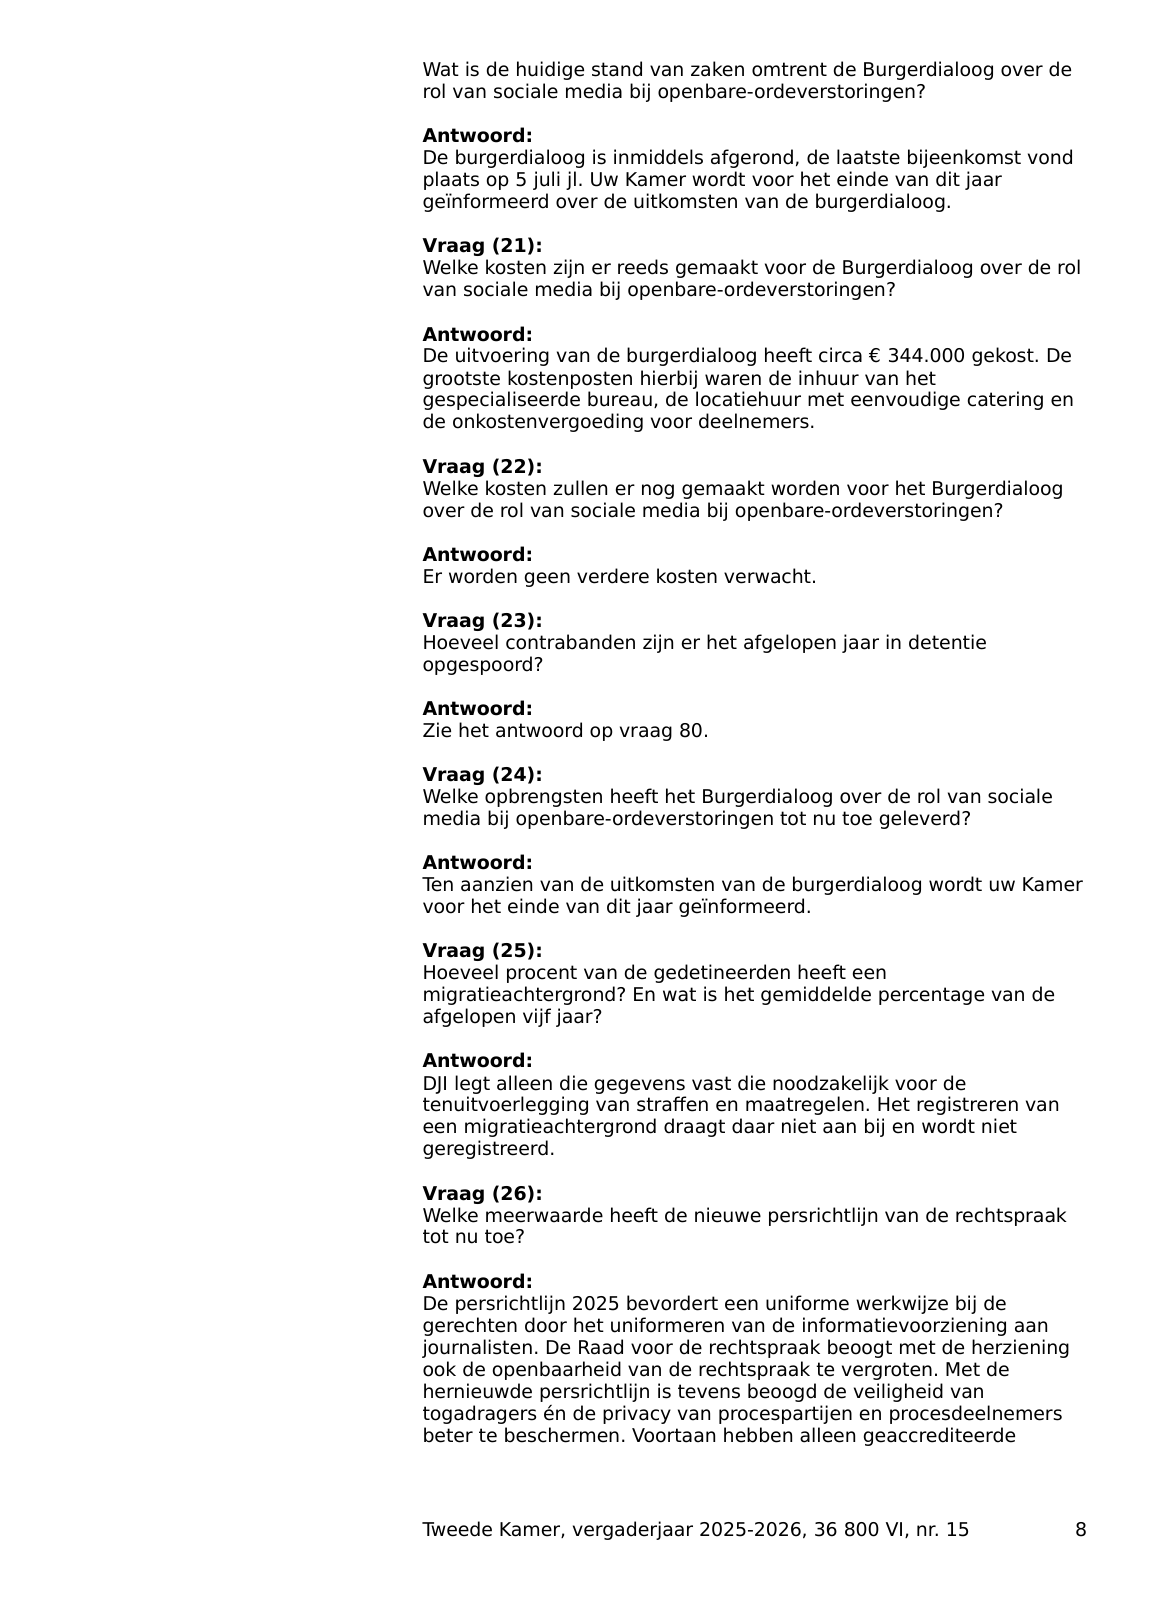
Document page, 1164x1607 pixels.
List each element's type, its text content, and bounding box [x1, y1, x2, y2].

text Antwoord: [422, 1271, 1087, 1293]
text De uitvoering van de burgerdialoog heeft circa € 344.000 gekost. De grootste kostenposten hierbij waren de inhuur van het gespecialiseerde bureau, de locatiehuur met eenvoudige catering en de onkostenvergoeding voor deelnemers. [422, 345, 1087, 433]
text Vraag (26): [422, 1182, 1087, 1204]
text Antwoord: [422, 698, 1087, 720]
text Vraag (22): [422, 456, 1087, 477]
text Antwoord: [422, 323, 1087, 345]
text Welke opbrengsten heeft het Burgerdialoog over de rol van sociale media bij openbare-ordeverstoringen tot nu toe geleverd? [422, 786, 1087, 830]
text De burgerdialoog is inmiddels afgerond, de laatste bijeenkomst vond plaats op 5 juli jl. Uw Kamer wordt voor het einde van dit jaar geïnformeerd over de uitkomsten van de burgerdialoog. [422, 147, 1087, 213]
text Antwoord: [422, 852, 1087, 874]
text Hoeveel contrabanden zijn er het afgelopen jaar in detentie opgespoord? [422, 632, 1087, 676]
text Er worden geen verdere kosten verwacht. [422, 566, 1087, 588]
text Vraag (24): [422, 764, 1087, 786]
text Wat is de huidige stand van zaken omtrent de Burgerdialoog over de rol van sociale media bij openbare-ordeverstoringen? [422, 59, 1087, 103]
text DJI legt alleen die gegevens vast die noodzakelijk voor de tenuitvoerlegging van straffen en maatregelen. Het registreren van een migratieachtergrond draagt daar niet aan bij en wordt niet geregistreerd. [422, 1072, 1087, 1160]
text Welke kosten zijn er reeds gemaakt voor de Burgerdialoog over de rol van sociale media bij openbare-ordeverstoringen? [422, 257, 1087, 301]
text Vraag (21): [422, 235, 1087, 257]
text Ten aanzien van de uitkomsten van de burgerdialoog wordt uw Kamer voor het einde van dit jaar geïnformeerd. [422, 874, 1087, 918]
text Welke kosten zullen er nog gemaakt worden voor het Burgerdialoog over de rol van sociale media bij openbare-ordeverstoringen? [422, 477, 1087, 521]
text Antwoord: [422, 125, 1087, 147]
text Welke meerwaarde heeft de nieuwe persrichtlijn van de rechtspraak tot nu toe? [422, 1204, 1087, 1248]
text Antwoord: [422, 1050, 1087, 1072]
text Antwoord: [422, 544, 1087, 566]
text Zie het antwoord op vraag 80. [422, 720, 1087, 742]
text Hoeveel procent van de gedetineerden heeft een migratieachtergrond? En wat is het gemiddelde percentage van de afgelopen vijf jaar? [422, 962, 1087, 1028]
text Vraag (25): [422, 940, 1087, 962]
text De persrichtlijn 2025 bevordert een uniforme werkwijze bij de gerechten door het uniformeren van de informatievoorziening aan journalisten. De Raad voor de rechtspraak beoogt met de herziening ook de openbaarheid van de rechtspraak te vergroten. Met de hernieuwde persrichtlijn is tevens beoogd de veiligheid van togadragers én de privacy van procespartijen en procesdeelnemers beter te beschermen. Voortaan hebben alleen geaccrediteerde [422, 1293, 1087, 1446]
text Vraag (23): [422, 610, 1087, 632]
